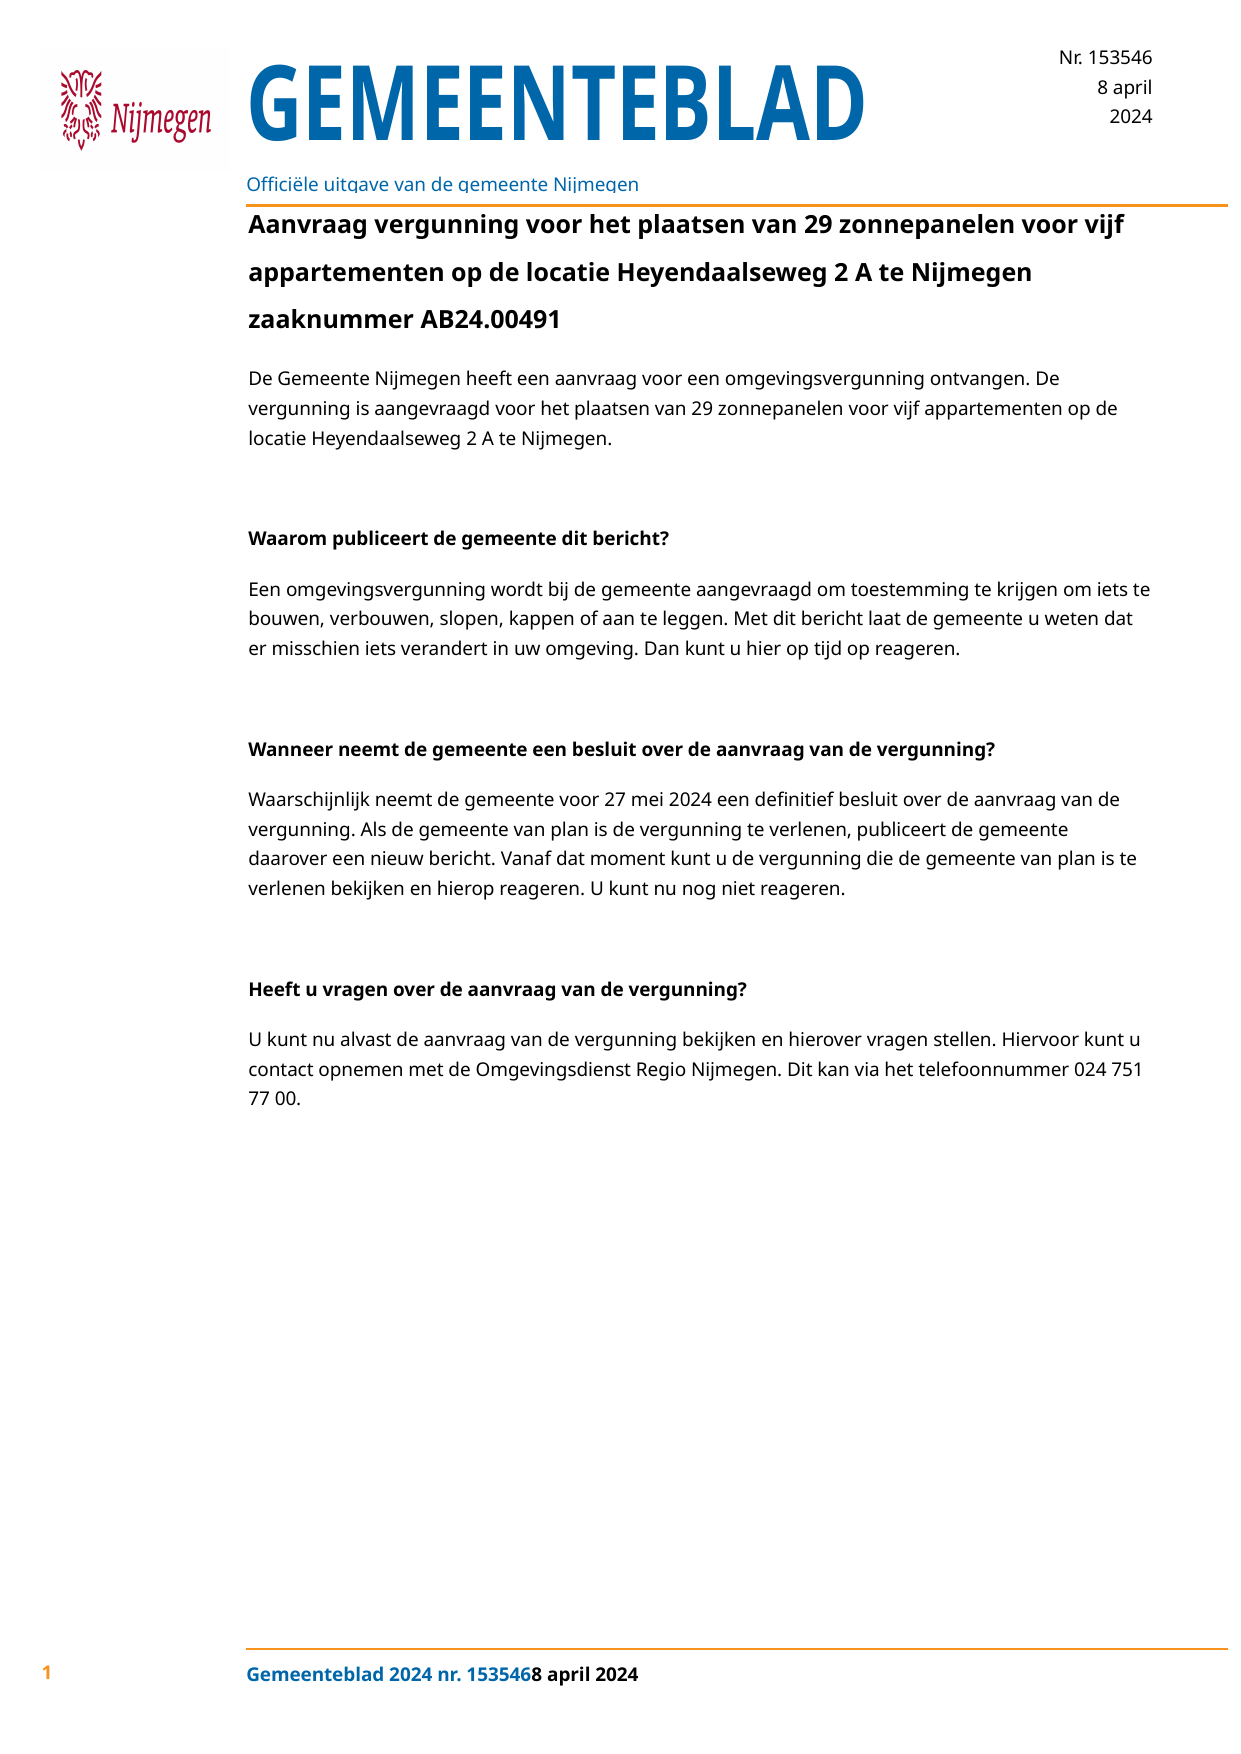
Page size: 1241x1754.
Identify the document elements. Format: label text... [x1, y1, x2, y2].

text Waarom publiceert de gemeente dit bericht? [248, 526, 1152, 551]
text U kunt nu alvast de aanvraag van de vergunning bekijken en hierover vragen stellen. Hiervoor kunt u contact opnemen met de Omgevingsdienst Regio Nijmegen. Dit kan via het telefoonnummer 024 751 77 00. [248, 1026, 1152, 1111]
text Heeft u vragen over de aanvraag van de vergunning? [248, 976, 1152, 1002]
text Een omgevingsvergunning wordt bij de gemeente aangevraagd om toestemming te krijgen om iets te bouwen, verbouwen, slopen, kappen of aan te leggen. Met dit bericht laat de gemeente u weten dat er misschien iets verandert in uw omgeving. Dan kunt u hier op tijd op reageren. [248, 576, 1152, 661]
text Aanvraag vergunning voor het plaatsen van 29 zonnepanelen voor vijf appartementen op de locatie Heyendaalseweg 2 A te Nijmegen zaaknummer AB24.00491 [248, 207, 1152, 336]
picture [41, 47, 231, 172]
text Wanneer neemt de gemeente een besluit over de aanvraag van de vergunning? [248, 736, 1152, 762]
text Waarschijnlijk neemt de gemeente voor 27 mei 2024 een definitief besluit over de aanvraag van de vergunning. Als de gemeente van plan is de vergunning te verlenen, publiceert de gemeente daarover een nieuw bericht. Vanaf dat moment kunt u de vergunning die de gemeente van plan is te verlenen bekijken en hierop reageren. U kunt nu nog niet reageren. [248, 786, 1152, 901]
text De Gemeente Nijmegen heeft een aanvraag voor een omgevingsvergunning ontvangen. De vergunning is aangevraagd voor het plaatsen van 29 zonnepanelen voor vijf appartementen op de locatie Heyendaalseweg 2 A te Nijmegen. [248, 366, 1152, 450]
